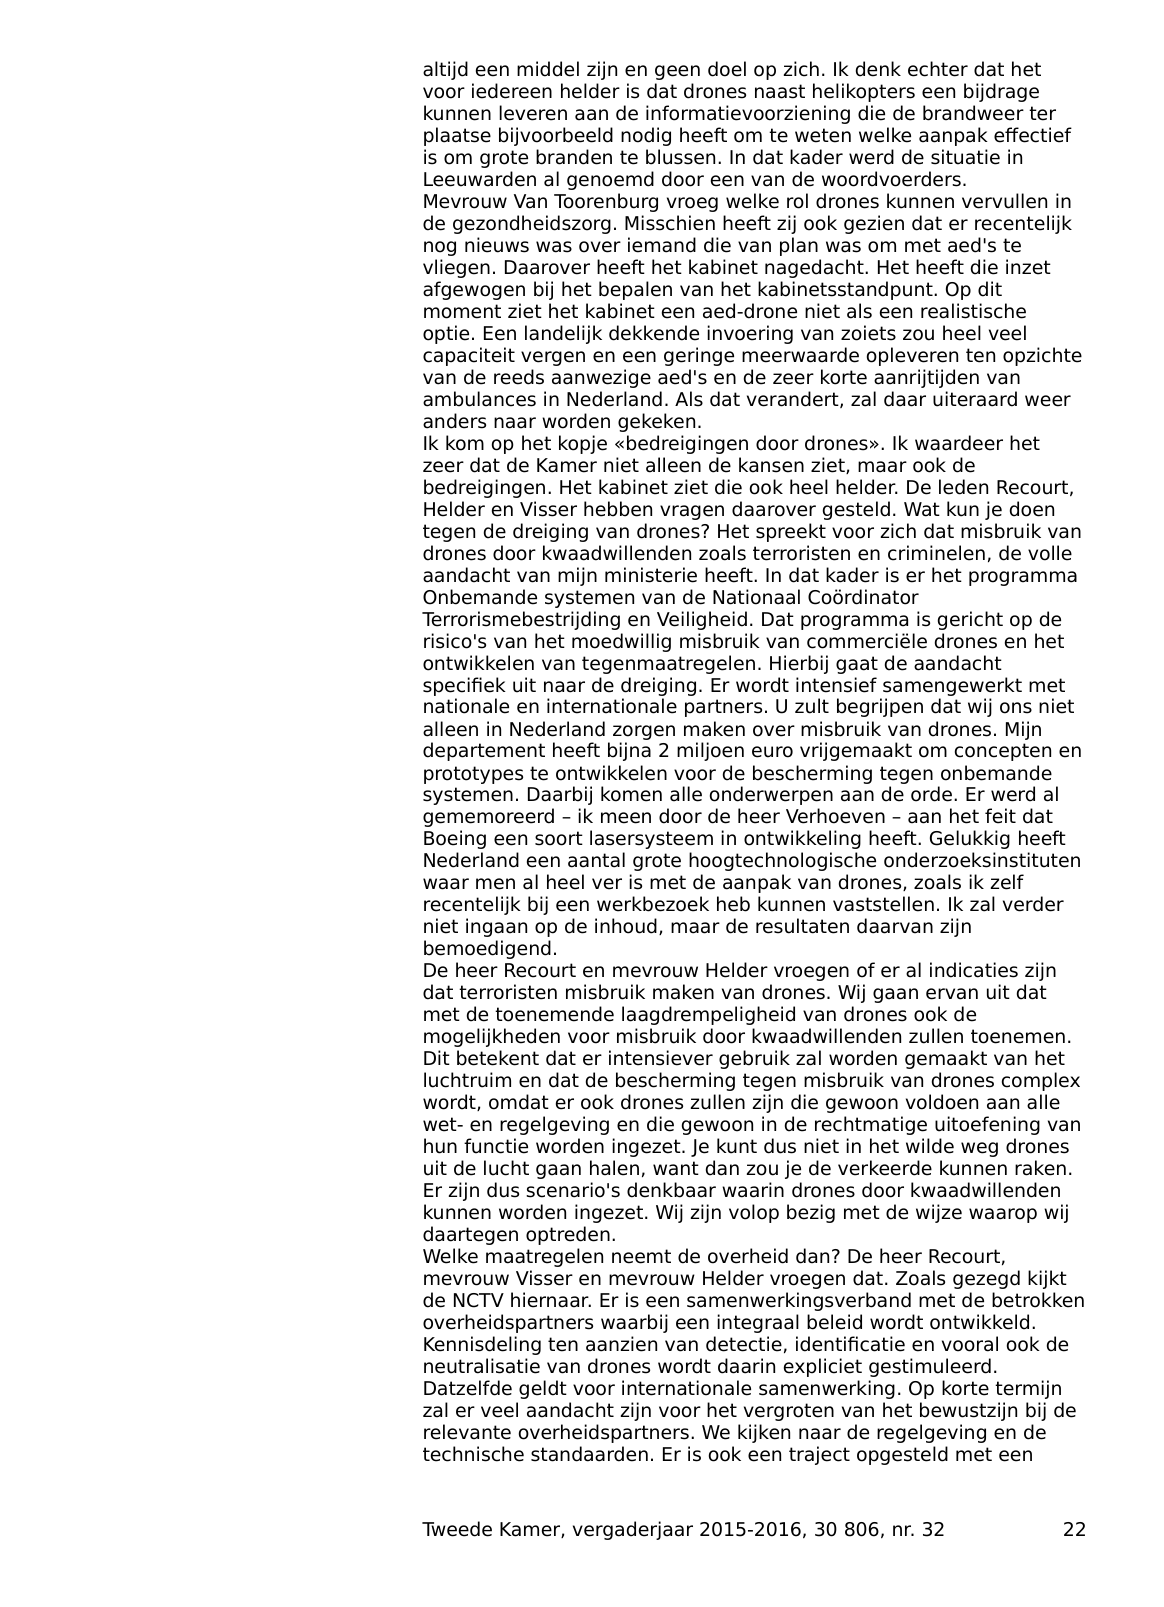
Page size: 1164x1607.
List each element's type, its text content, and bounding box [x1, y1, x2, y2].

text De heer Recourt en mevrouw Helder vroegen of er al indicaties zijn dat terroristen misbruik maken van drones. Wij gaan ervan uit dat met de toenemende laagdrempeligheid van drones ook de mogelijkheden voor misbruik door kwaadwillenden zullen toenemen. Dit betekent dat er intensiever gebruik zal worden gemaakt van het luchtruim en dat de bescherming tegen misbruik van drones complex wordt, omdat er ook drones zullen zijn die gewoon voldoen aan alle wet- en regelgeving en die gewoon in de rechtmatige uitoefening van hun functie worden ingezet. Je kunt dus niet in het wilde weg drones uit de lucht gaan halen, want dan zou je de verkeerde kunnen raken. Er zijn dus scenario's denkbaar waarin drones door kwaadwillenden kunnen worden ingezet. Wij zijn volop bezig met de wijze waarop wij daartegen optreden. [422, 960, 1087, 1246]
text Ik kom op het kopje «bedreigingen door drones». Ik waardeer het zeer dat de Kamer niet alleen de kansen ziet, maar ook de bedreigingen. Het kabinet ziet die ook heel helder. De leden Recourt, Helder en Visser hebben vragen daarover gesteld. Wat kun je doen tegen de dreiging van drones? Het spreekt voor zich dat misbruik van drones door kwaadwillenden zoals terroristen en criminelen, de volle aandacht van mijn ministerie heeft. In dat kader is er het programma Onbemande systemen van de Nationaal Coördinator Terrorismebestrijding en Veiligheid. Dat programma is gericht op de risico's van het moedwillig misbruik van commerciële drones en het ontwikkelen van tegenmaatregelen. Hierbij gaat de aandacht specifiek uit naar de dreiging. Er wordt intensief samengewerkt met nationale en internationale partners. U zult begrijpen dat wij ons niet alleen in Nederland zorgen maken over misbruik van drones. Mijn departement heeft bijna 2 miljoen euro vrijgemaakt om concepten en prototypes te ontwikkelen voor de bescherming tegen onbemande systemen. Daarbij komen alle onderwerpen aan de orde. Er werd al gememoreerd – ik meen door de heer Verhoeven – aan het feit dat Boeing een soort lasersysteem in ontwikkeling heeft. Gelukkig heeft Nederland een aantal grote hoogtechnologische onderzoeksinstituten waar men al heel ver is met de aanpak van drones, zoals ik zelf recentelijk bij een werkbezoek heb kunnen vaststellen. Ik zal verder niet ingaan op de inhoud, maar de resultaten daarvan zijn bemoedigend. [422, 433, 1087, 960]
text altijd een middel zijn en geen doel op zich. Ik denk echter dat het voor iedereen helder is dat drones naast helikopters een bijdrage kunnen leveren aan de informatievoorziening die de brandweer ter plaatse bijvoorbeeld nodig heeft om te weten welke aanpak effectief is om grote branden te blussen. In dat kader werd de situatie in Leeuwarden al genoemd door een van de woordvoerders. [422, 59, 1087, 191]
text Mevrouw Van Toorenburg vroeg welke rol drones kunnen vervullen in de gezondheidszorg. Misschien heeft zij ook gezien dat er recentelijk nog nieuws was over iemand die van plan was om met aed's te vliegen. Daarover heeft het kabinet nagedacht. Het heeft die inzet afgewogen bij het bepalen van het kabinetsstandpunt. Op dit moment ziet het kabinet een aed-drone niet als een realistische optie. Een landelijk dekkende invoering van zoiets zou heel veel capaciteit vergen en een geringe meerwaarde opleveren ten opzichte van de reeds aanwezige aed's en de zeer korte aanrijtijden van ambulances in Nederland. Als dat verandert, zal daar uiteraard weer anders naar worden gekeken. [422, 191, 1087, 433]
text Welke maatregelen neemt de overheid dan? De heer Recourt, mevrouw Visser en mevrouw Helder vroegen dat. Zoals gezegd kijkt de NCTV hiernaar. Er is een samenwerkingsverband met de betrokken overheidspartners waarbij een integraal beleid wordt ontwikkeld. Kennisdeling ten aanzien van detectie, identificatie en vooral ook de neutralisatie van drones wordt daarin expliciet gestimuleerd. Datzelfde geldt voor internationale samenwerking. Op korte termijn zal er veel aandacht zijn voor het vergroten van het bewustzijn bij de relevante overheidspartners. We kijken naar de regelgeving en de technische standaarden. Er is ook een traject opgesteld met een [422, 1246, 1087, 1466]
